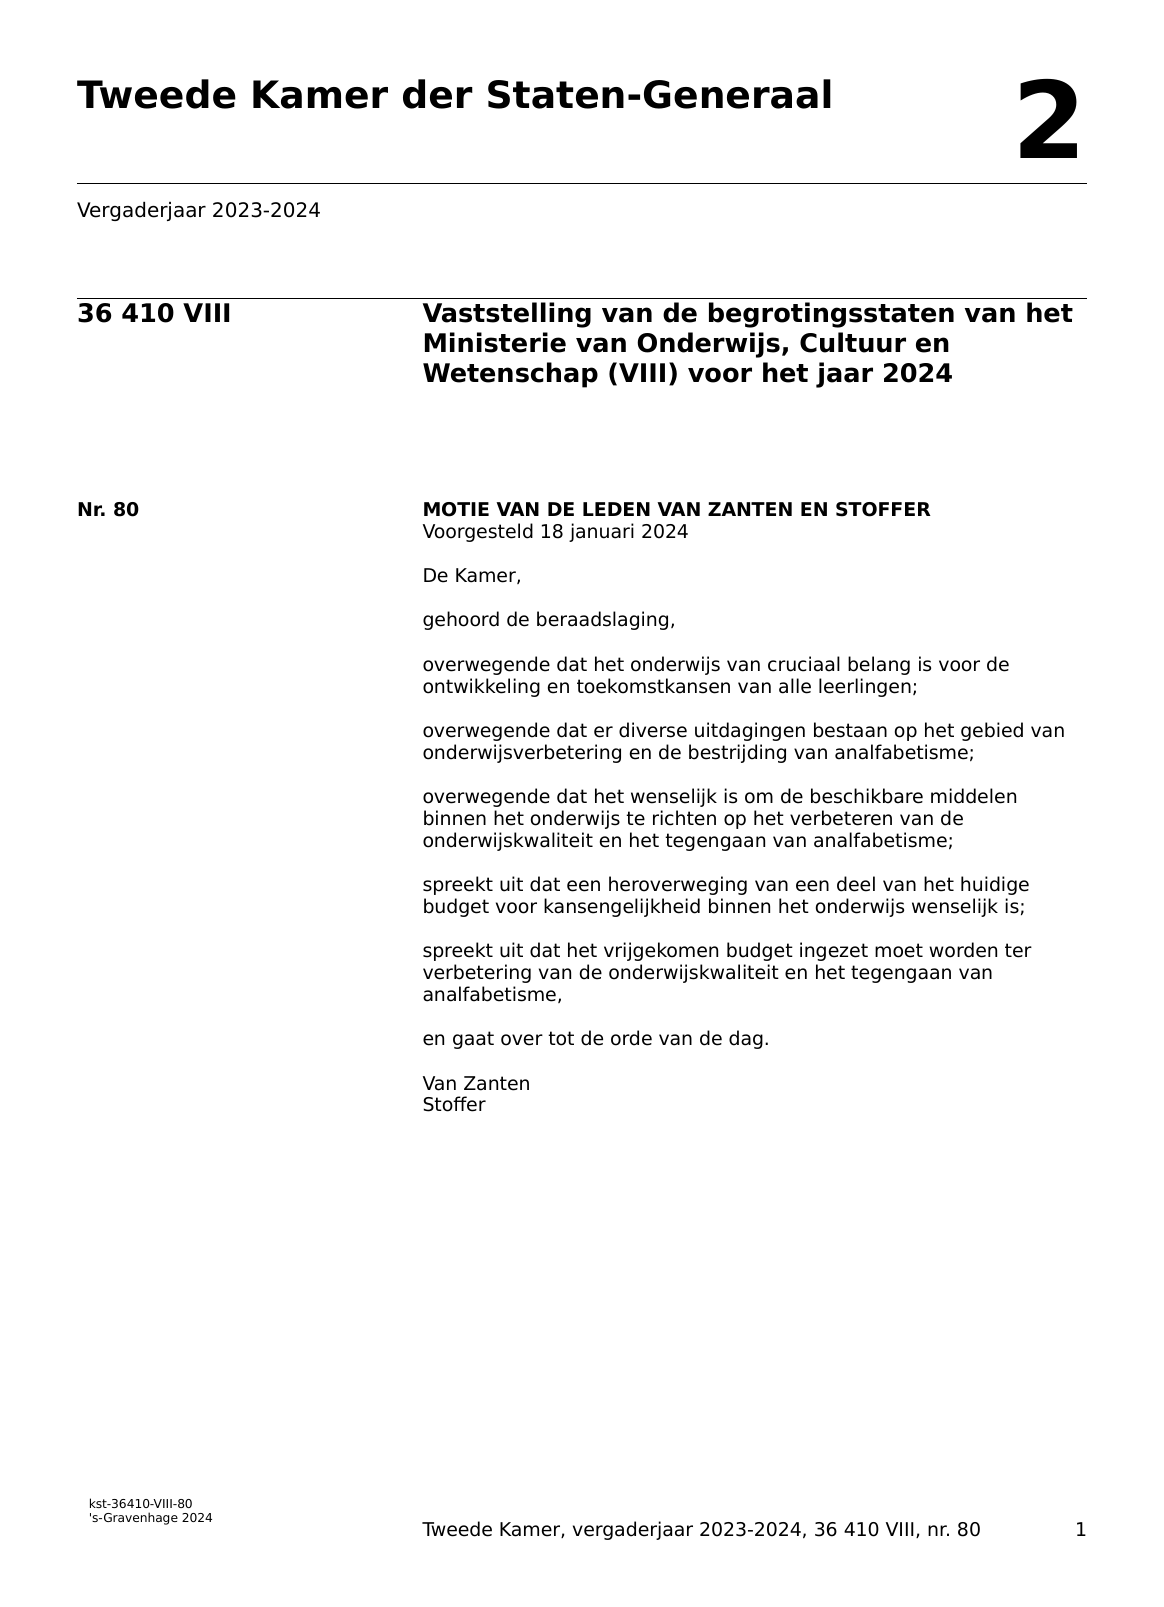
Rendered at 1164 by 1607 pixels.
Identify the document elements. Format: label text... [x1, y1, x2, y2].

subtitle 36 410 VIII Vaststelling van de begrotingsstaten van het Ministerie van Onderwijs, Cultuur en Wetenschap (VIII) voor het jaar 2024 [77, 299, 1087, 388]
text spreekt uit dat een heroverweging van een deel van het huidige budget voor kansengelijkheid binnen het onderwijs wenselijk is; [422, 874, 1087, 918]
text overwegende dat het wenselijk is om de beschikbare middelen binnen het onderwijs te richten op het verbeteren van de onderwijskwaliteit en het tegengaan van analfabetisme; [422, 786, 1087, 852]
table_header Tweede Kamer der Staten-Generaal [77, 59, 886, 183]
text Van Zanten [422, 1072, 1087, 1094]
text Stoffer [422, 1094, 1087, 1116]
text gehoord de beraadslaging, [422, 609, 1087, 631]
table_cell Vergaderjaar 2023-2024 [77, 184, 1087, 298]
subtitle Nr. 80 MOTIE VAN DE LEDEN VAN ZANTEN EN STOFFER [77, 499, 1087, 521]
text en gaat over tot de orde van de dag. [422, 1028, 1087, 1050]
text Voorgesteld 18 januari 2024 [422, 521, 1087, 543]
text overwegende dat er diverse uitdagingen bestaan op het gebied van onderwijsverbetering en de bestrijding van analfabetisme; [422, 720, 1087, 764]
text 's-Gravenhage 2024 [88, 1511, 323, 1525]
table_header 2 [886, 59, 1087, 183]
text kst-36410-VIII-80 [88, 1497, 323, 1511]
text De Kamer, [422, 565, 1087, 587]
text spreekt uit dat het vrijgekomen budget ingezet moet worden ter verbetering van de onderwijskwaliteit en het tegengaan van analfabetisme, [422, 940, 1087, 1006]
text overwegende dat het onderwijs van cruciaal belang is voor de ontwikkeling en toekomstkansen van alle leerlingen; [422, 653, 1087, 697]
